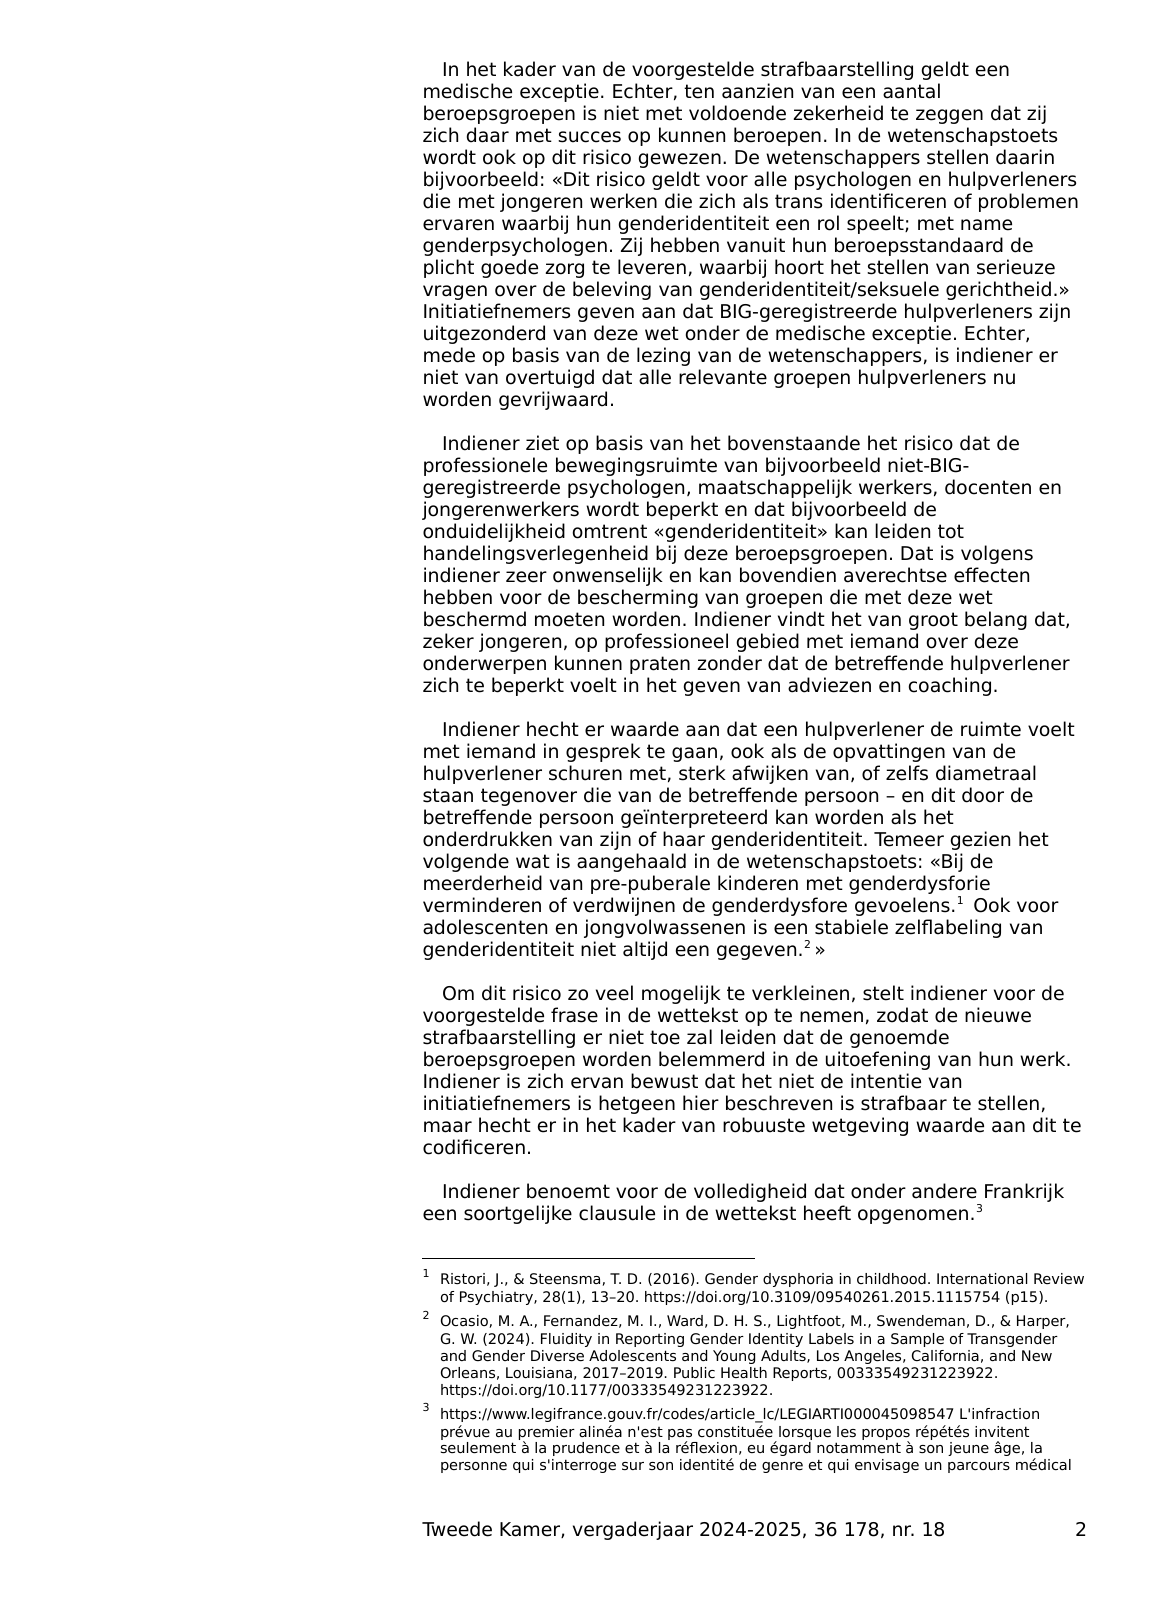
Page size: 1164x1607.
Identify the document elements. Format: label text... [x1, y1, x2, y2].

text Ristori, J., & Steensma, T. D. (2016). Gender dysphoria in childhood. International Review of Psychiatry, 28(1), 13–20. https://doi.org/10.3109/09540261.2015.1115754 (p15). [422, 1267, 1087, 1306]
text Indiener ziet op basis van het bovenstaande het risico dat de professionele bewegingsruimte van bijvoorbeeld niet-BIG-geregistreerde psychologen, maatschappelijk werkers, docenten en jongerenwerkers wordt beperkt en dat bijvoorbeeld de onduidelijkheid omtrent «genderidentiteit» kan leiden tot handelingsverlegenheid bij deze beroepsgroepen. Dat is volgens indiener zeer onwenselijk en kan bovendien averechtse effecten hebben voor de bescherming van groepen die met deze wet beschermd moeten worden. Indiener vindt het van groot belang dat, zeker jongeren, op professioneel gebied met iemand over deze onderwerpen kunnen praten zonder dat de betreffende hulpverlener zich te beperkt voelt in het geven van adviezen en coaching. [422, 433, 1087, 697]
text Indiener hecht er waarde aan dat een hulpverlener de ruimte voelt met iemand in gesprek te gaan, ook als de opvattingen van de hulpverlener schuren met, sterk afwijken van, of zelfs diametraal staan tegenover die van de betreffende persoon – en dit door de betreffende persoon geïnterpreteerd kan worden als het onderdrukken van zijn of haar genderidentiteit. Temeer gezien het volgende wat is aangehaald in de wetenschapstoets: «Bij de meerderheid van pre-puberale kinderen met genderdysforie verminderen of verdwijnen de genderdysfore gevoelens. Ook voor adolescenten en jongvolwassenen is een stabiele zelflabeling van genderidentiteit niet altijd een gegeven.» [422, 719, 1087, 961]
text In het kader van de voorgestelde strafbaarstelling geldt een medische exceptie. Echter, ten aanzien van een aantal beroepsgroepen is niet met voldoende zekerheid te zeggen dat zij zich daar met succes op kunnen beroepen. In de wetenschapstoets wordt ook op dit risico gewezen. De wetenschappers stellen daarin bijvoorbeeld: «Dit risico geldt voor alle psychologen en hulpverleners die met jongeren werken die zich als trans identificeren of problemen ervaren waarbij hun genderidentiteit een rol speelt; met name genderpsychologen. Zij hebben vanuit hun beroepsstandaard de plicht goede zorg te leveren, waarbij hoort het stellen van serieuze vragen over de beleving van genderidentiteit/seksuele gerichtheid.» Initiatiefnemers geven aan dat BIG-geregistreerde hulpverleners zijn uitgezonderd van deze wet onder de medische exceptie. Echter, mede op basis van de lezing van de wetenschappers, is indiener er niet van overtuigd dat alle relevante groepen hulpverleners nu worden gevrijwaard. [422, 59, 1087, 411]
text Om dit risico zo veel mogelijk te verkleinen, stelt indiener voor de voorgestelde frase in de wettekst op te nemen, zodat de nieuwe strafbaarstelling er niet toe zal leiden dat de genoemde beroepsgroepen worden belemmerd in de uitoefening van hun werk. Indiener is zich ervan bewust dat het niet de intentie van initiatiefnemers is hetgeen hier beschreven is strafbaar te stellen, maar hecht er in het kader van robuuste wetgeving waarde aan dit te codificeren. [422, 983, 1087, 1159]
text https://www.legifrance.gouv.fr/codes/article_lc/LEGIARTI000045098547 L'infraction prévue au premier alinéa n'est pas constituée lorsque les propos répétés invitent seulement à la prudence et à la réflexion, eu égard notamment à son jeune âge, la personne qui s'interroge sur son identité de genre et qui envisage un parcours médical [422, 1402, 1087, 1474]
text Ocasio, M. A., Fernandez, M. I., Ward, D. H. S., Lightfoot, M., Swendeman, D., & Harper, G. W. (2024). Fluidity in Reporting Gender Identity Labels in a Sample of Transgender and Gender Diverse Adolescents and Young Adults, Los Angeles, California, and New Orleans, Louisiana, 2017–2019. Public Health Reports, 00333549231223922. https://doi.org/10.1177/00333549231223922. [422, 1309, 1087, 1399]
text Indiener benoemt voor de volledigheid dat onder andere Frankrijk een soortgelijke clausule in de wettekst heeft opgenomen. [422, 1181, 1087, 1225]
